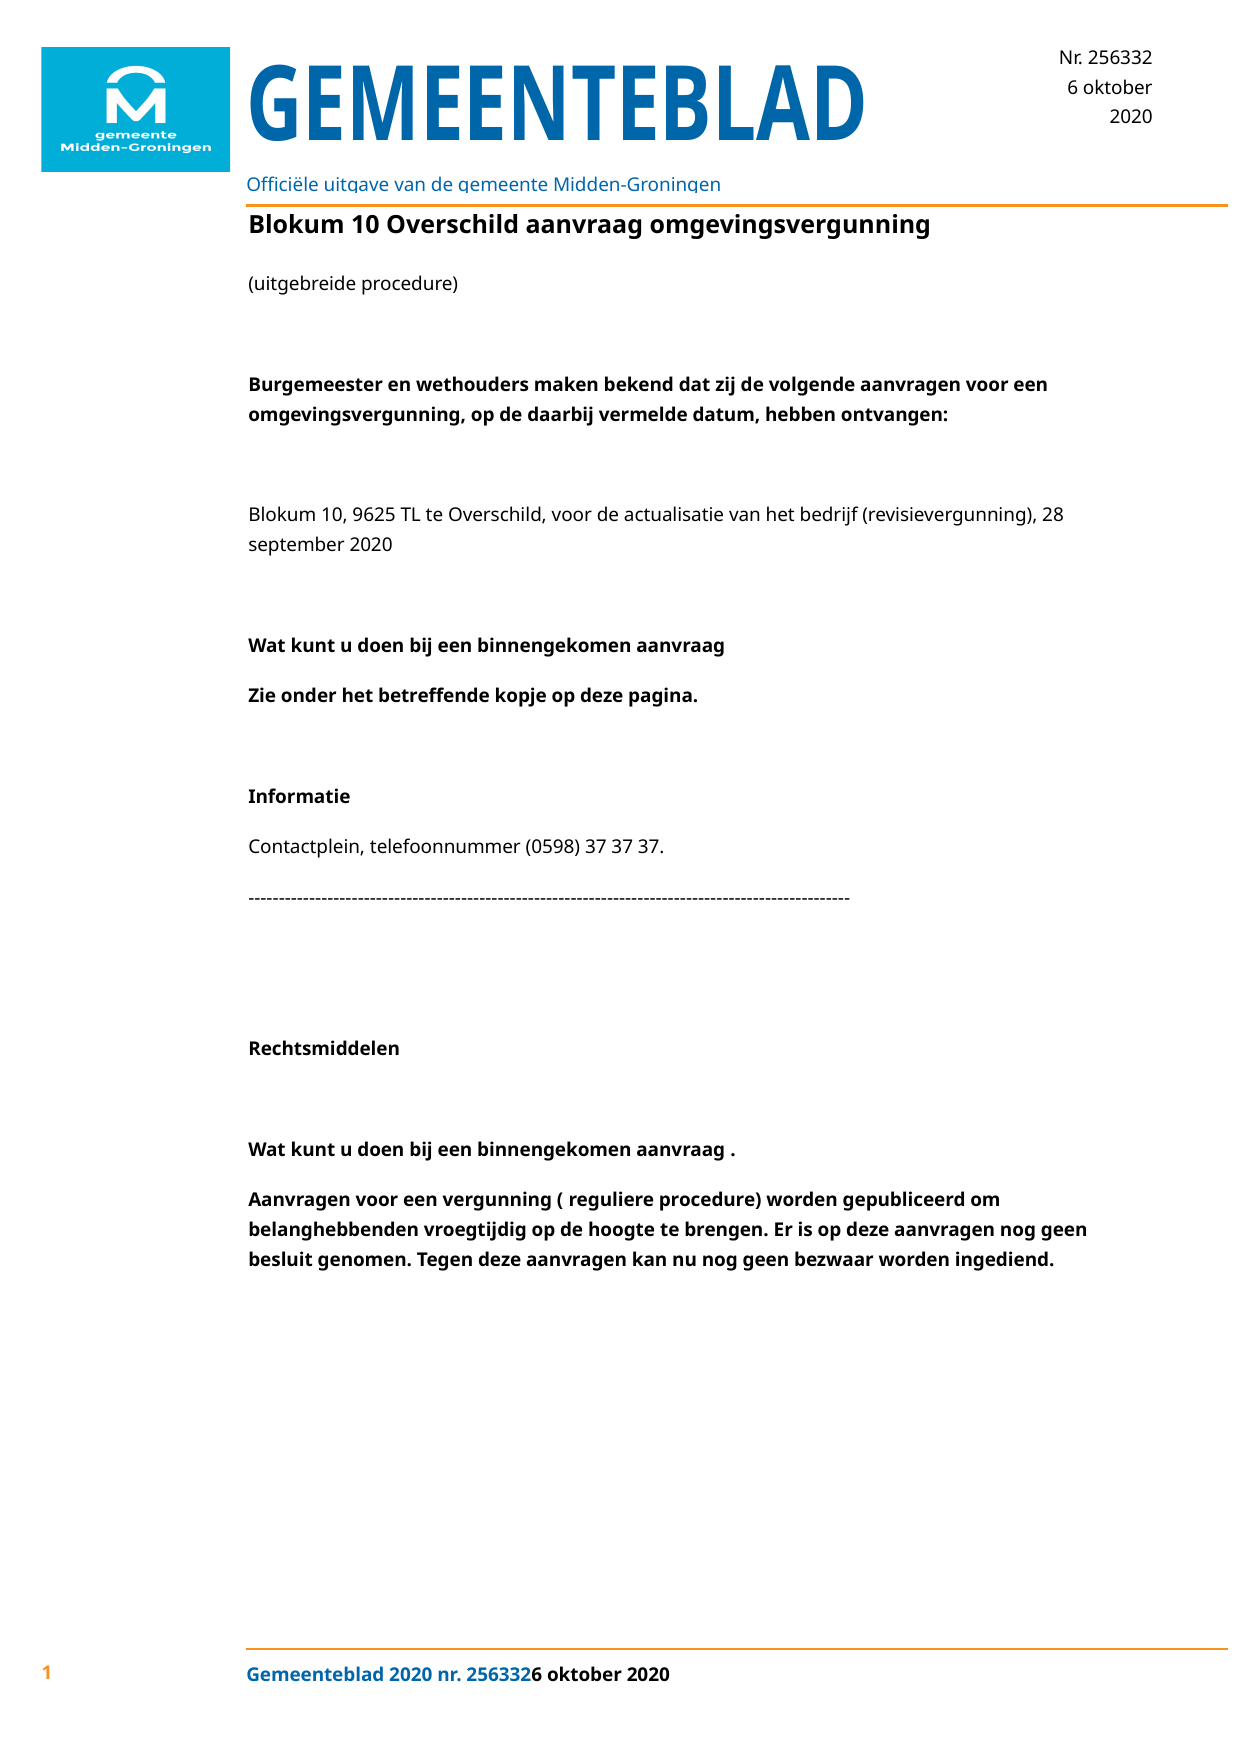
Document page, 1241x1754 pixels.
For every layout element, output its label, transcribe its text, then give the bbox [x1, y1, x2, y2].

picture [184, 146, 190, 153]
text Blokum 10, 9625 TL te Overschild, voor de actualisatie van het bedrijf (revisievergunning), 28 september 2020 [248, 502, 1152, 557]
text Zie onder het betreffende kopje op deze pagina. [248, 682, 1152, 708]
text Rechtsmiddelen [248, 1035, 1152, 1061]
picture [108, 66, 164, 82]
text Aanvragen voor een vergunning ( reguliere procedure) worden gepubliceerd om belanghebbenden vroegtijdig op de hoogte te brengen. Er is op deze aanvragen nog geen besluit genomen. Tegen deze aanvragen kan nu nog geen bezwaar worden ingediend. [248, 1187, 1152, 1271]
text Wat kunt u doen bij een binnengekomen aanvraag [248, 632, 1152, 658]
text Wat kunt u doen bij een binnengekomen aanvraag . [248, 1136, 1152, 1162]
text (uitgebreide procedure) [248, 270, 1152, 296]
text Informatie [248, 783, 1152, 809]
text --------------------------------------------------------------------------------------------------- [248, 884, 1152, 910]
text Burgemeester en wethouders maken bekend dat zij de volgende aanvragen voor een omgevingsvergunning, op de daarbij vermelde datum, hebben ontvangen: [248, 371, 1152, 426]
text Blokum 10 Overschild aanvraag omgevingsvergunning [248, 207, 1152, 241]
text Contactplein, telefoonnummer (0598) 37 37 37. [248, 834, 1152, 859]
picture [107, 89, 165, 122]
